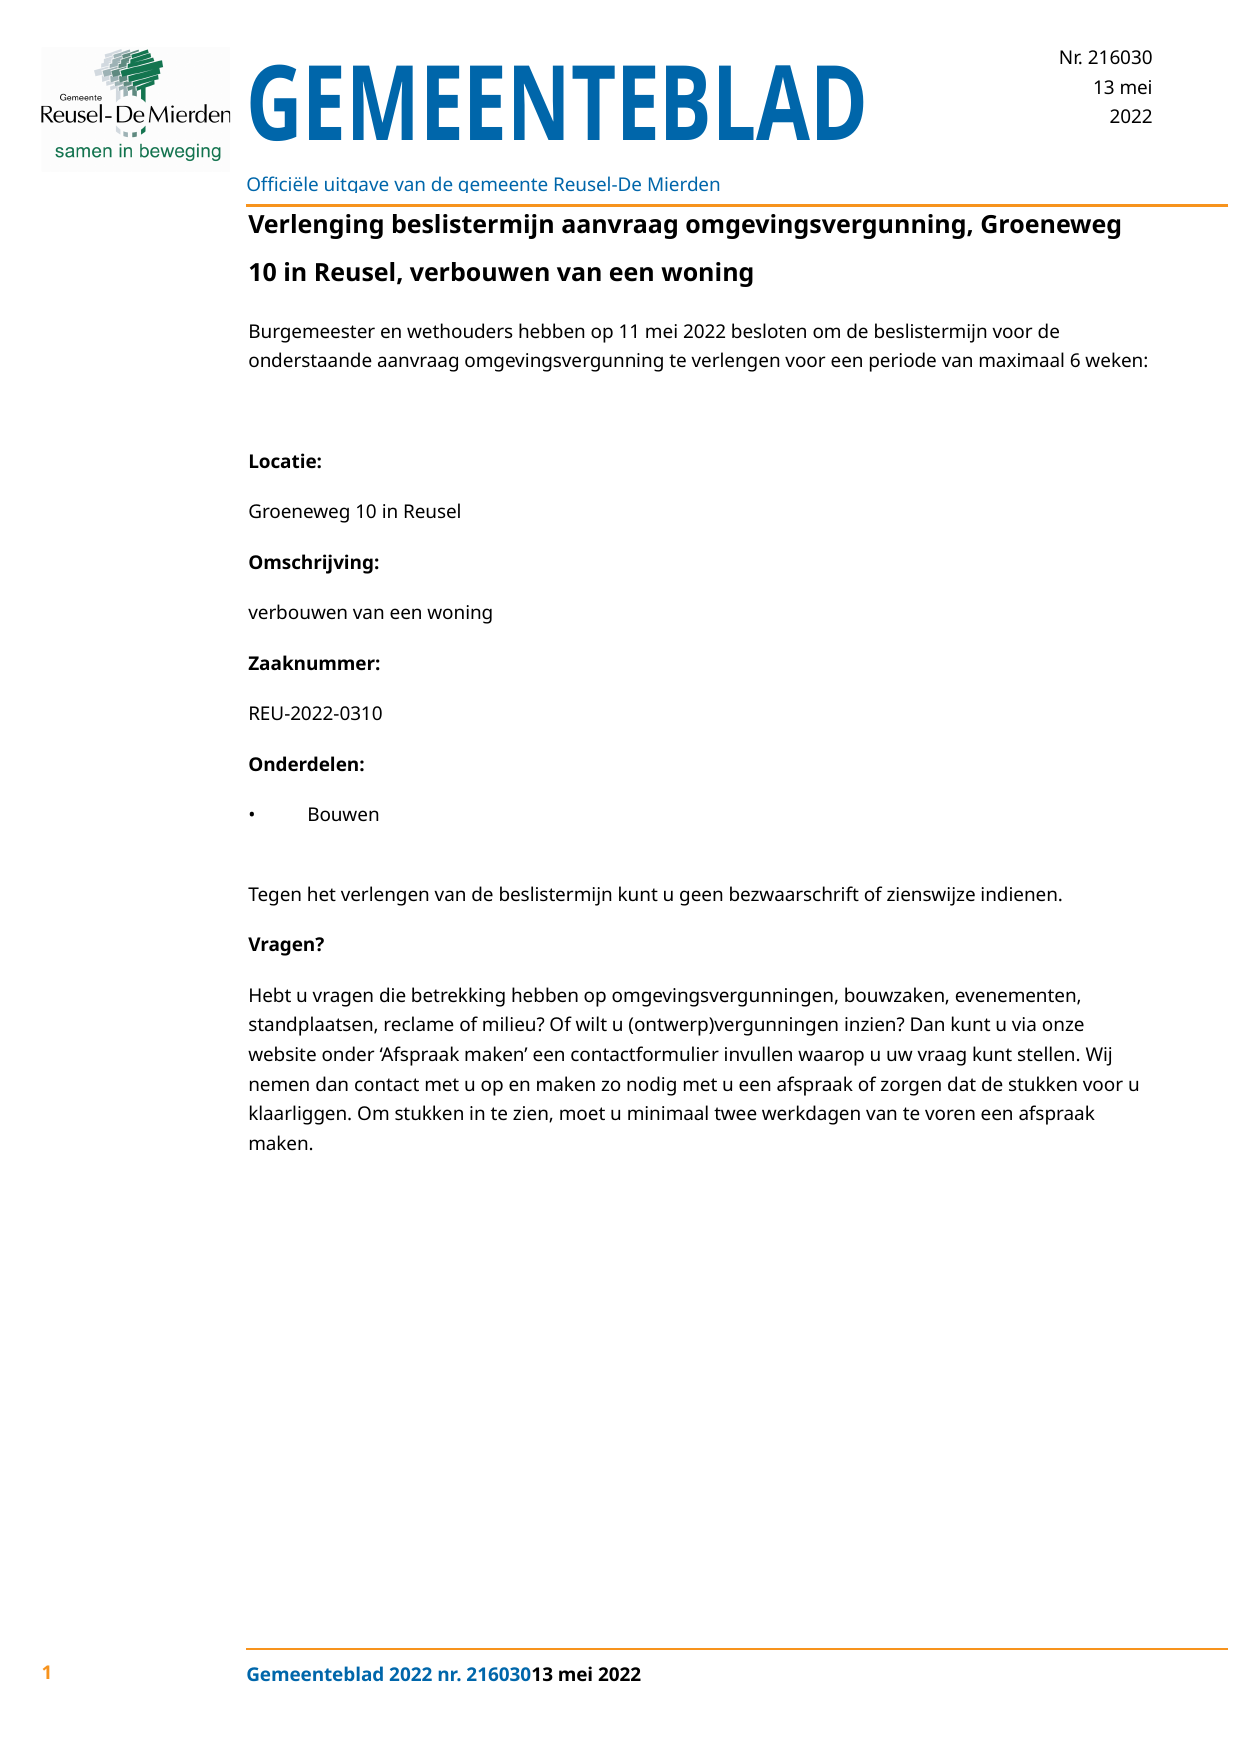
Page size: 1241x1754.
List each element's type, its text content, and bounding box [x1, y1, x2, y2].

text Omschrijving: [248, 549, 1152, 575]
text REU-2022-0310 [248, 700, 1152, 726]
text Hebt u vragen die betrekking hebben op omgevingsvergunningen, bouwzaken, evenementen, standplaatsen, reclame of milieu? Of wilt u (ontwerp)vergunningen inzien? Dan kunt u via onze website onder ‘Afspraak maken’ een contactformulier invullen waarop u uw vraag kunt stellen. Wij nemen dan contact met u op en maken zo nodig met u een afspraak of zorgen dat de stukken voor u klaarliggen. Om stukken in te zien, moet u minimaal twee werkdagen van te voren een afspraak maken. [248, 982, 1152, 1156]
text Vragen? [248, 932, 1152, 957]
text Locatie: [248, 448, 1152, 474]
text Tegen het verlengen van de beslistermijn kunt u geen bezwaarschrift of zienswijze indienen. [248, 881, 1152, 907]
text verbouwen van een woning [248, 599, 1152, 625]
picture [41, 47, 231, 172]
text Zaaknummer: [248, 650, 1152, 676]
text Verlenging beslistermijn aanvraag omgevingsvergunning, Groeneweg 10 in Reusel, verbouwen van een woning [248, 207, 1152, 288]
text Burgemeester en wethouders hebben op 11 mei 2022 besloten om de beslistermijn voor de onderstaande aanvraag omgevingsvergunning te verlengen voor een periode van maximaal 6 weken: [248, 318, 1152, 373]
text Groeneweg 10 in Reusel [248, 499, 1152, 524]
text Onderdelen: [248, 751, 1152, 777]
list Bouwen [248, 801, 1152, 827]
